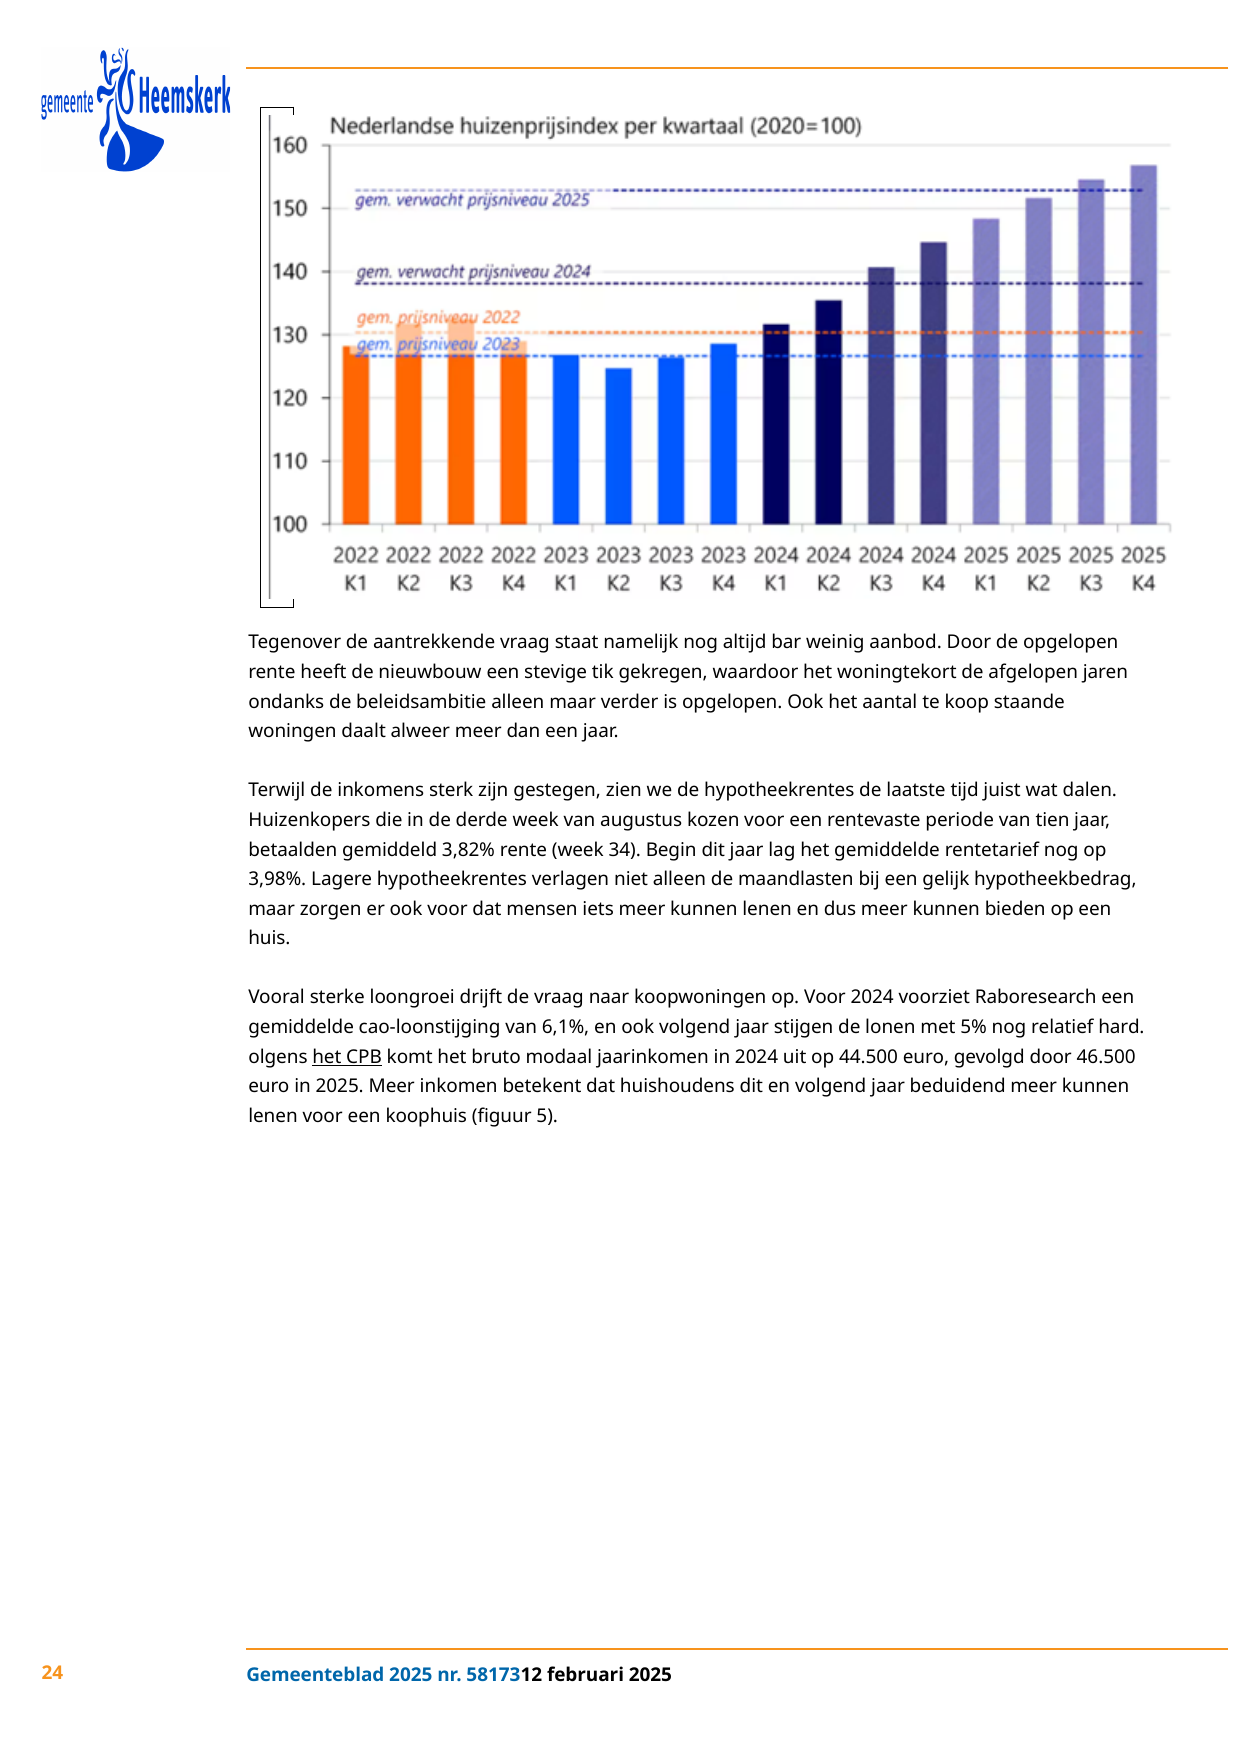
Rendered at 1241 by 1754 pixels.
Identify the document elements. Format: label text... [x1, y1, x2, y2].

text Vooral sterke loongroei drijft de vraag naar koopwoningen op. Voor 2024 voorziet Raboresearch een gemiddelde cao-loonstijging van 6,1%, en ook volgend jaar stijgen de lonen met 5% nog relatief hard. olgens het CPB komt het bruto modaal jaarinkomen in 2024 uit op 44.500 euro, gevolgd door 46.500 euro in 2025. Meer inkomen betekent dat huishoudens dit en volgend jaar beduidend meer kunnen lenen voor een koophuis (figuur 5). [248, 984, 1152, 1128]
picture [41, 47, 231, 172]
text Tegenover de aantrekkende vraag staat namelijk nog altijd bar weinig aanbod. Door de opgelopen rente heeft de nieuwbouw een stevige tik gekregen, waardoor het woningtekort de afgelopen jaren ondanks de beleidsambitie alleen maar verder is opgelopen. Ook het aantal te koop staande woningen daalt alweer meer dan een jaar. [248, 629, 1152, 743]
text Terwijl de inkomens sterk zijn gestegen, zien we de hypotheekrentes de laatste tijd juist wat dalen. Huizenkopers die in de derde week van augustus kozen voor een rentevaste periode van tien jaar, betaalden gemiddeld 3,82% rente (week 34). Begin dit jaar lag het gemiddelde rentetarief nog op 3,98%. Lagere hypotheekrentes verlagen niet alleen de maandlasten bij een gelijk hypotheekbedrag, maar zorgen er ook voor dat mensen iets meer kunnen lenen en dus meer kunnen bieden op een huis. [248, 777, 1152, 950]
picture [268, 115, 1173, 599]
